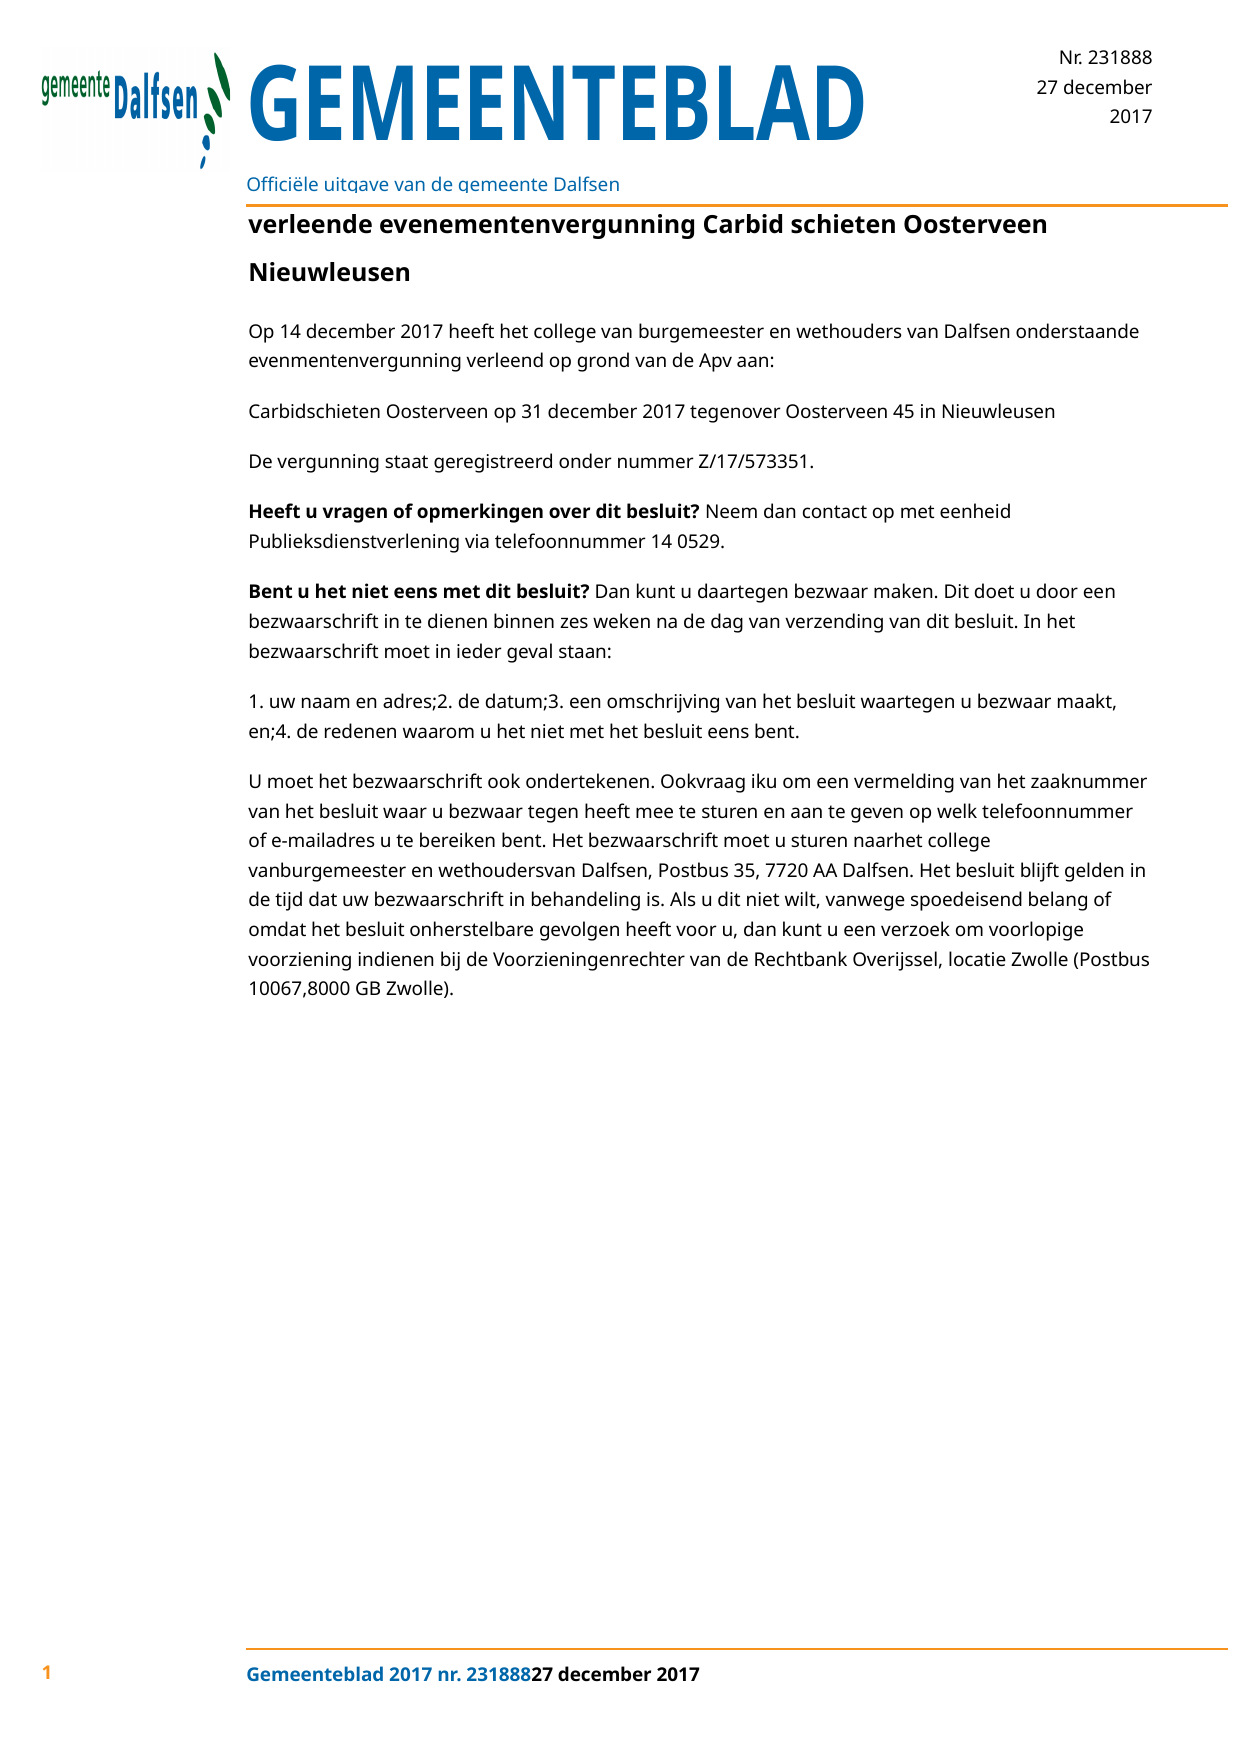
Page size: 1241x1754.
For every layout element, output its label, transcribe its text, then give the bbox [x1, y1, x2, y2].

text U moet het bezwaarschrift ook ondertekenen. Ookvraag iku om een vermelding van het zaaknummer van het besluit waar u bezwaar tegen heeft mee te sturen en aan te geven op welk telefoonnummer of e-mailadres u te bereiken bent. Het bezwaarschrift moet u sturen naarhet college vanburgemeester en wethoudersvan Dalfsen, Postbus 35, 7720 AA Dalfsen. Het besluit blijft gelden in de tijd dat uw bezwaarschrift in behandeling is. Als u dit niet wilt, vanwege spoedeisend belang of omdat het besluit onherstelbare gevolgen heeft voor u, dan kunt u een verzoek om voorlopige voorziening indienen bij de Voorzieningenrechter van de Rechtbank Overijssel, locatie Zwolle (Postbus 10067,8000 GB Zwolle). [248, 768, 1152, 1001]
text Heeft u vragen of opmerkingen over dit besluit? Neem dan contact op met eenheid Publieksdienstverlening via telefoonnummer 14 0529. [248, 499, 1152, 554]
text Bent u het niet eens met dit besluit? Dan kunt u daartegen bezwaar maken. Dit doet u door een bezwaarschrift in te dienen binnen zes weken na de dag van verzending van dit besluit. In het bezwaarschrift moet in ieder geval staan: [248, 579, 1152, 664]
text De vergunning staat geregistreerd onder nummer Z/17/573351. [248, 448, 1152, 474]
text 1. uw naam en adres;2. de datum;3. een omschrijving van het besluit waartegen u bezwaar maakt, en;4. de redenen waarom u het niet met het besluit eens bent. [248, 688, 1152, 744]
text Op 14 december 2017 heeft het college van burgemeester en wethouders van Dalfsen onderstaande evenmentenvergunning verleend op grond van de Apv aan: [248, 318, 1152, 373]
picture [41, 47, 231, 172]
text Carbidschieten Oosterveen op 31 december 2017 tegenover Oosterveen 45 in Nieuwleusen [248, 398, 1152, 424]
text verleende evenementenvergunning Carbid schieten Oosterveen Nieuwleusen [248, 207, 1152, 288]
